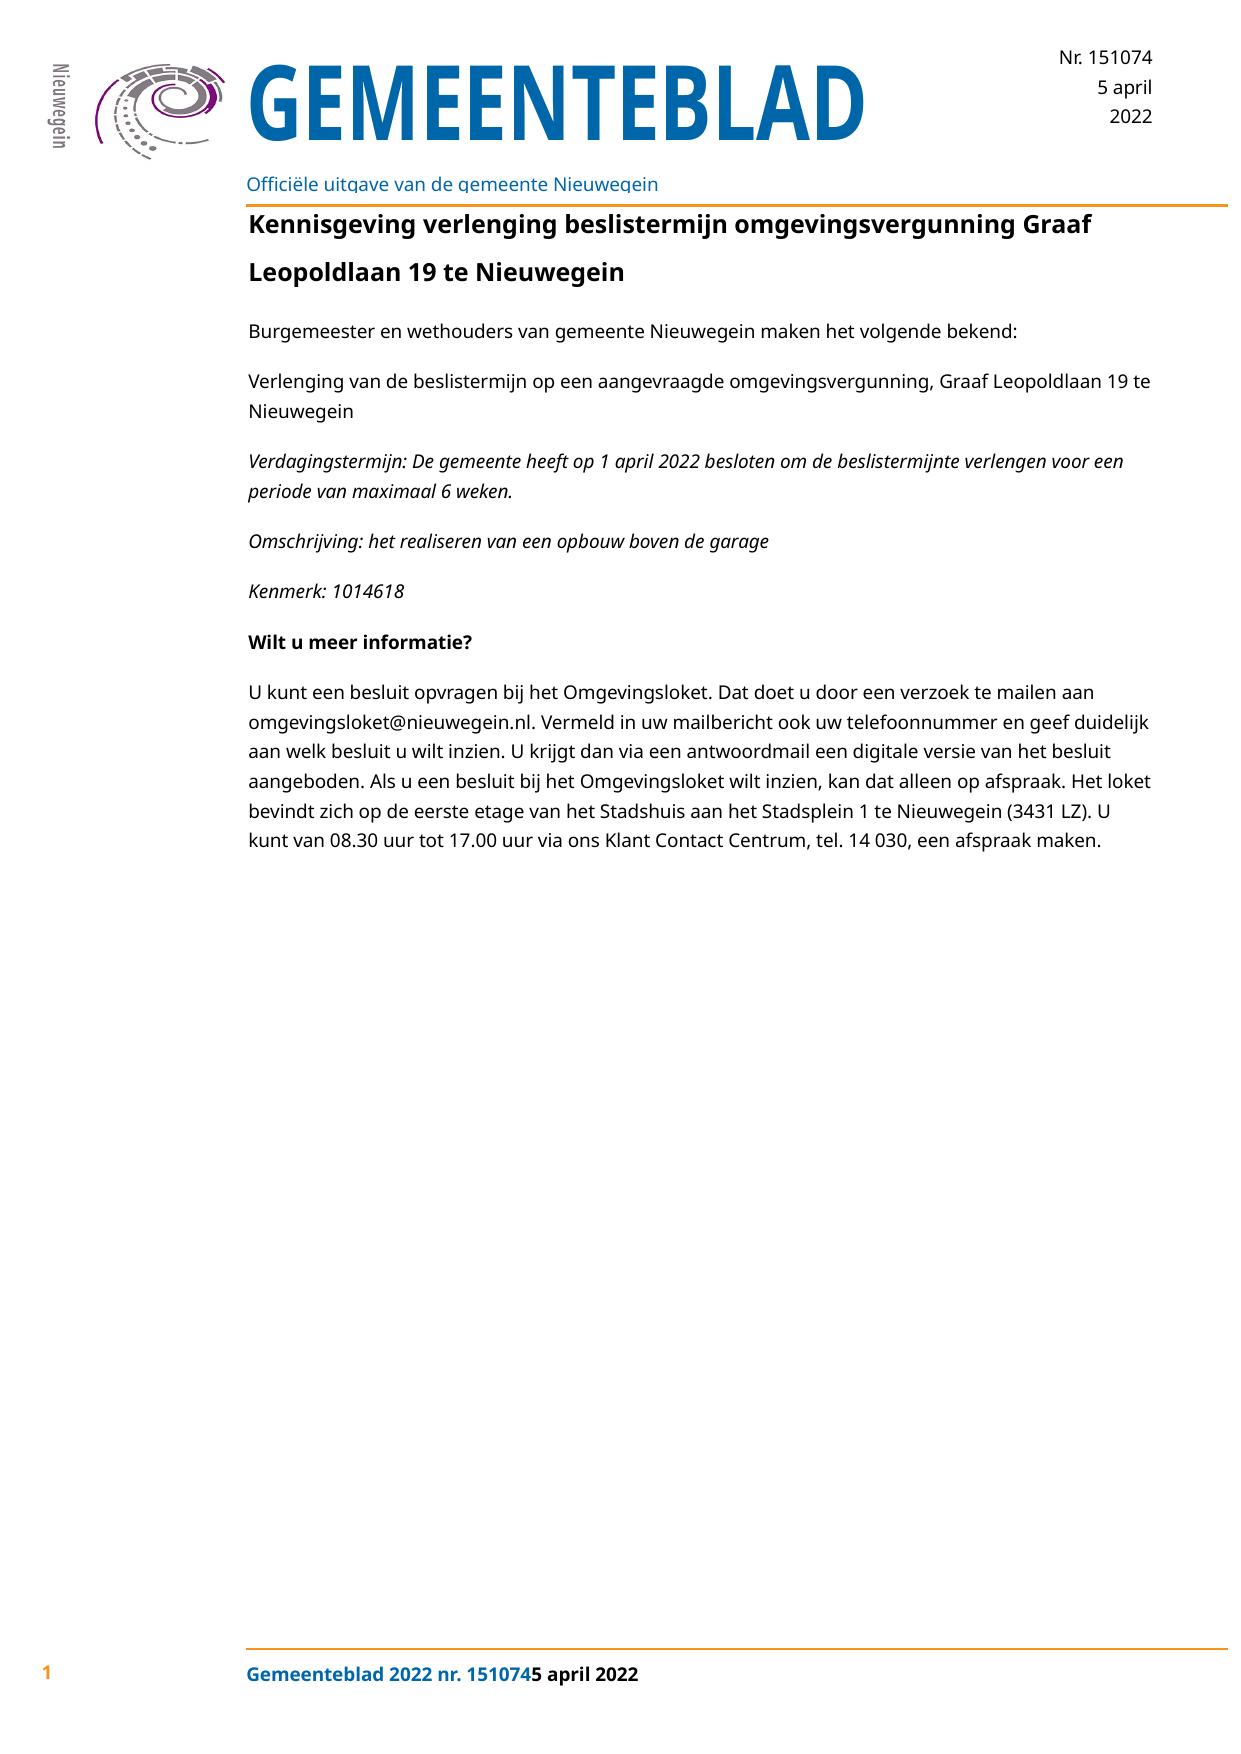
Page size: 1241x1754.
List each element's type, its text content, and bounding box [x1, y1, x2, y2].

text Kennisgeving verlenging beslistermijn omgevingsvergunning Graaf Leopoldlaan 19 te Nieuwegein [248, 207, 1152, 288]
text Burgemeester en wethouders van gemeente Nieuwegein maken het volgende bekend: [248, 318, 1152, 344]
text Wilt u meer informatie? [248, 629, 1152, 655]
text Verlenging van de beslistermijn op een aangevraagde omgevingsvergunning, Graaf Leopoldlaan 19 te Nieuwegein [248, 368, 1152, 424]
text Omschrijving: het realiseren van een opbouw boven de garage [248, 528, 1152, 554]
text Kenmerk: 1014618 [248, 579, 1152, 604]
text Verdagingstermijn: De gemeente heeft op 1 april 2022 besloten om de beslistermijnte verlengen voor een periode van maximaal 6 weken. [248, 448, 1152, 504]
picture [41, 47, 231, 172]
text U kunt een besluit opvragen bij het Omgevingsloket. Dat doet u door een verzoek te mailen aan omgevingsloket@nieuwegein.nl. Vermeld in uw mailbericht ook uw telefoonnummer en geef duidelijk aan welk besluit u wilt inzien. U krijgt dan via een antwoordmail een digitale versie van het besluit aangeboden. Als u een besluit bij het Omgevingsloket wilt inzien, kan dat alleen op afspraak. Het loket bevindt zich op de eerste etage van het Stadshuis aan het Stadsplein 1 te Nieuwegein (3431 LZ). U kunt van 08.30 uur tot 17.00 uur via ons Klant Contact Centrum, tel. 14 030, een afspraak maken. [248, 679, 1152, 853]
